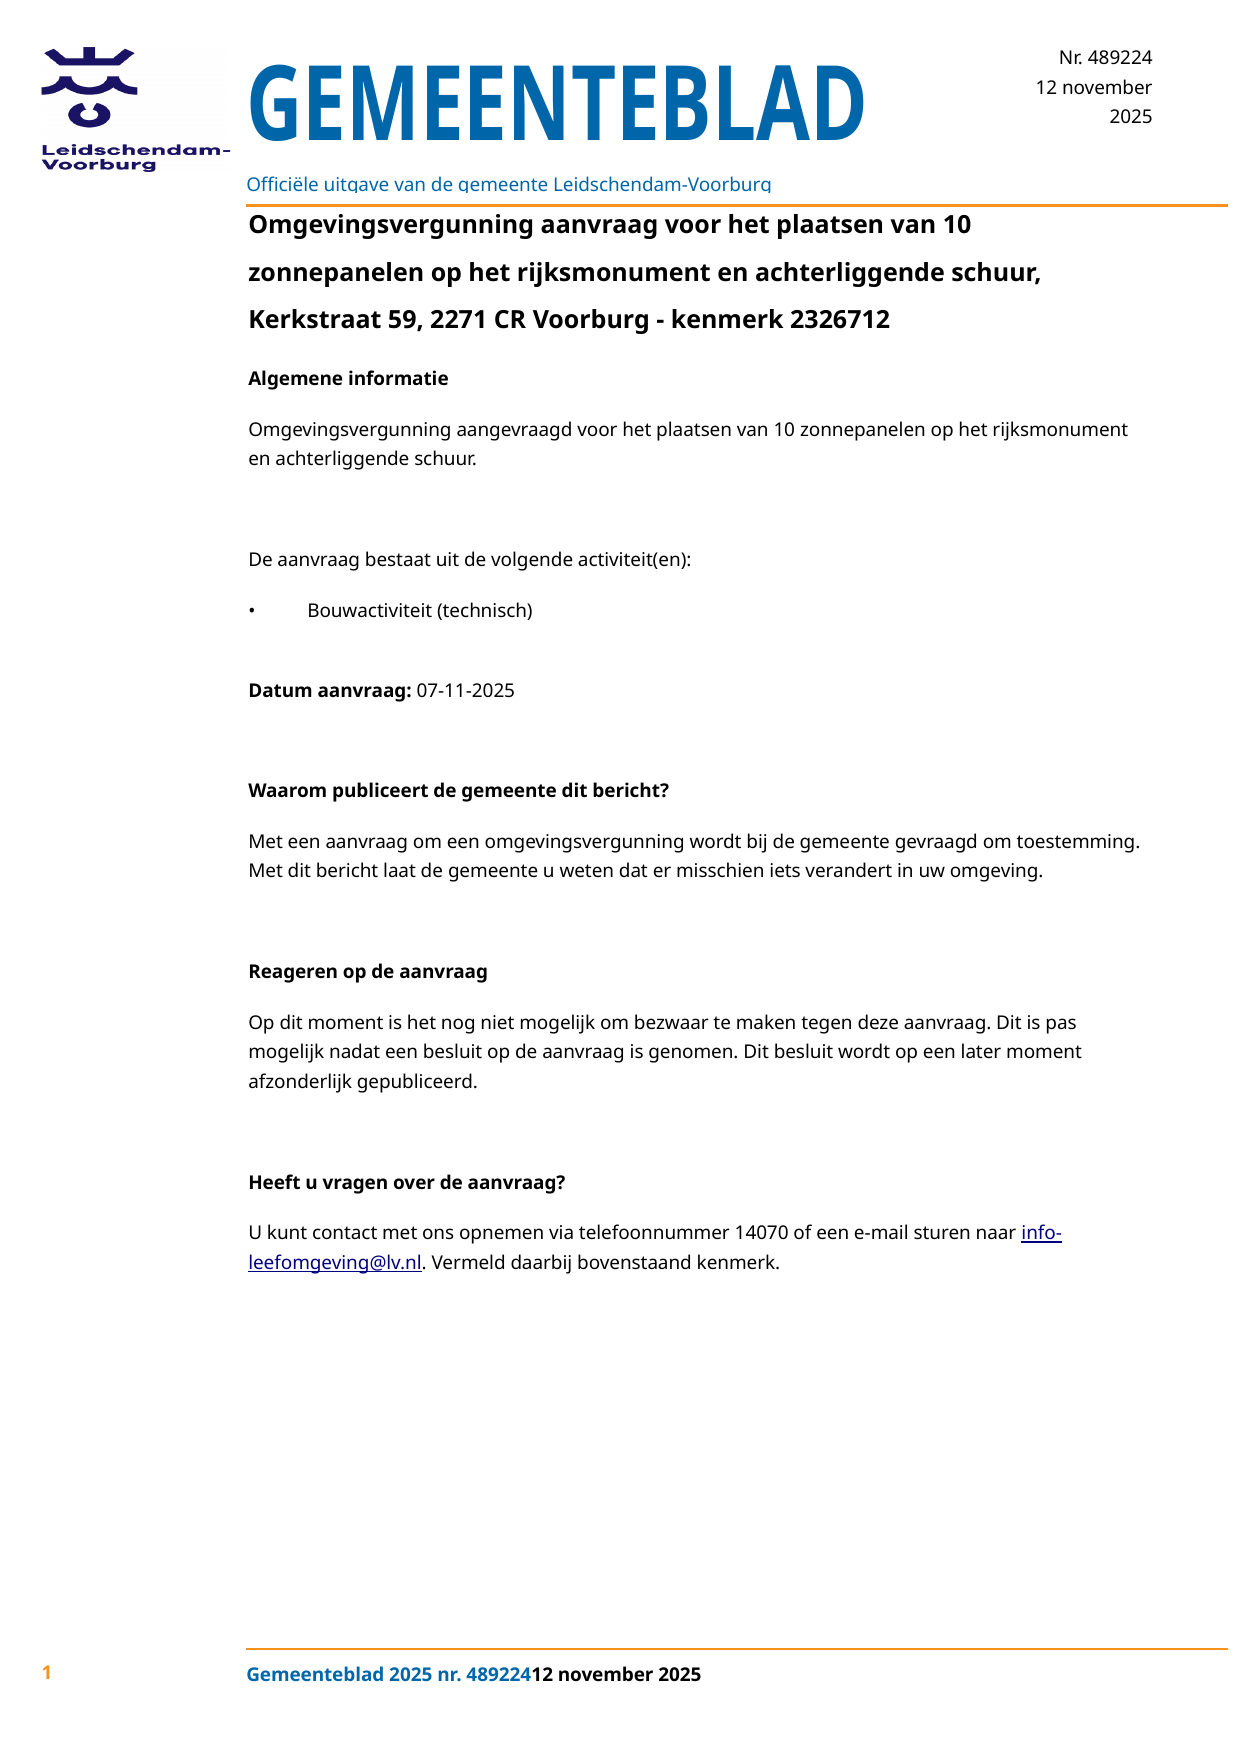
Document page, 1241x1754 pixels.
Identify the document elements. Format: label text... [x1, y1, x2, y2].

picture [41, 47, 231, 172]
text Omgevingsvergunning aangevraagd voor het plaatsen van 10 zonnepanelen op het rijksmonument en achterliggende schuur. [248, 416, 1152, 471]
text Met een aanvraag om een omgevingsvergunning wordt bij de gemeente gevraagd om toestemming. Met dit bericht laat de gemeente u weten dat er misschien iets verandert in uw omgeving. [248, 828, 1152, 883]
text Heeft u vragen over de aanvraag? [248, 1169, 1152, 1194]
text Algemene informatie [248, 366, 1152, 391]
text Op dit moment is het nog niet mogelijk om bezwaar te maken tegen deze aanvraag. Dit is pas mogelijk nadat een besluit op de aanvraag is genomen. Dit besluit wordt op een later moment afzonderlijk gepubliceerd. [248, 1009, 1152, 1094]
text Waarom publiceert de gemeente dit bericht? [248, 778, 1152, 803]
text Omgevingsvergunning aanvraag voor het plaatsen van 10 zonnepanelen op het rijksmonument en achterliggende schuur, Kerkstraat 59, 2271 CR Voorburg - kenmerk 2326712 [248, 207, 1152, 336]
text Reageren op de aanvraag [248, 958, 1152, 984]
list Bouwactiviteit (technisch) [248, 597, 1152, 622]
text Datum aanvraag: 07-11-2025 [248, 677, 1152, 702]
text U kunt contact met ons opnemen via telefoonnummer 14070 of een e-mail sturen naar info-leefomgeving@lv.nl. Vermeld daarbij bovenstaand kenmerk. [248, 1219, 1152, 1274]
text De aanvraag bestaat uit de volgende activiteit(en): [248, 546, 1152, 572]
